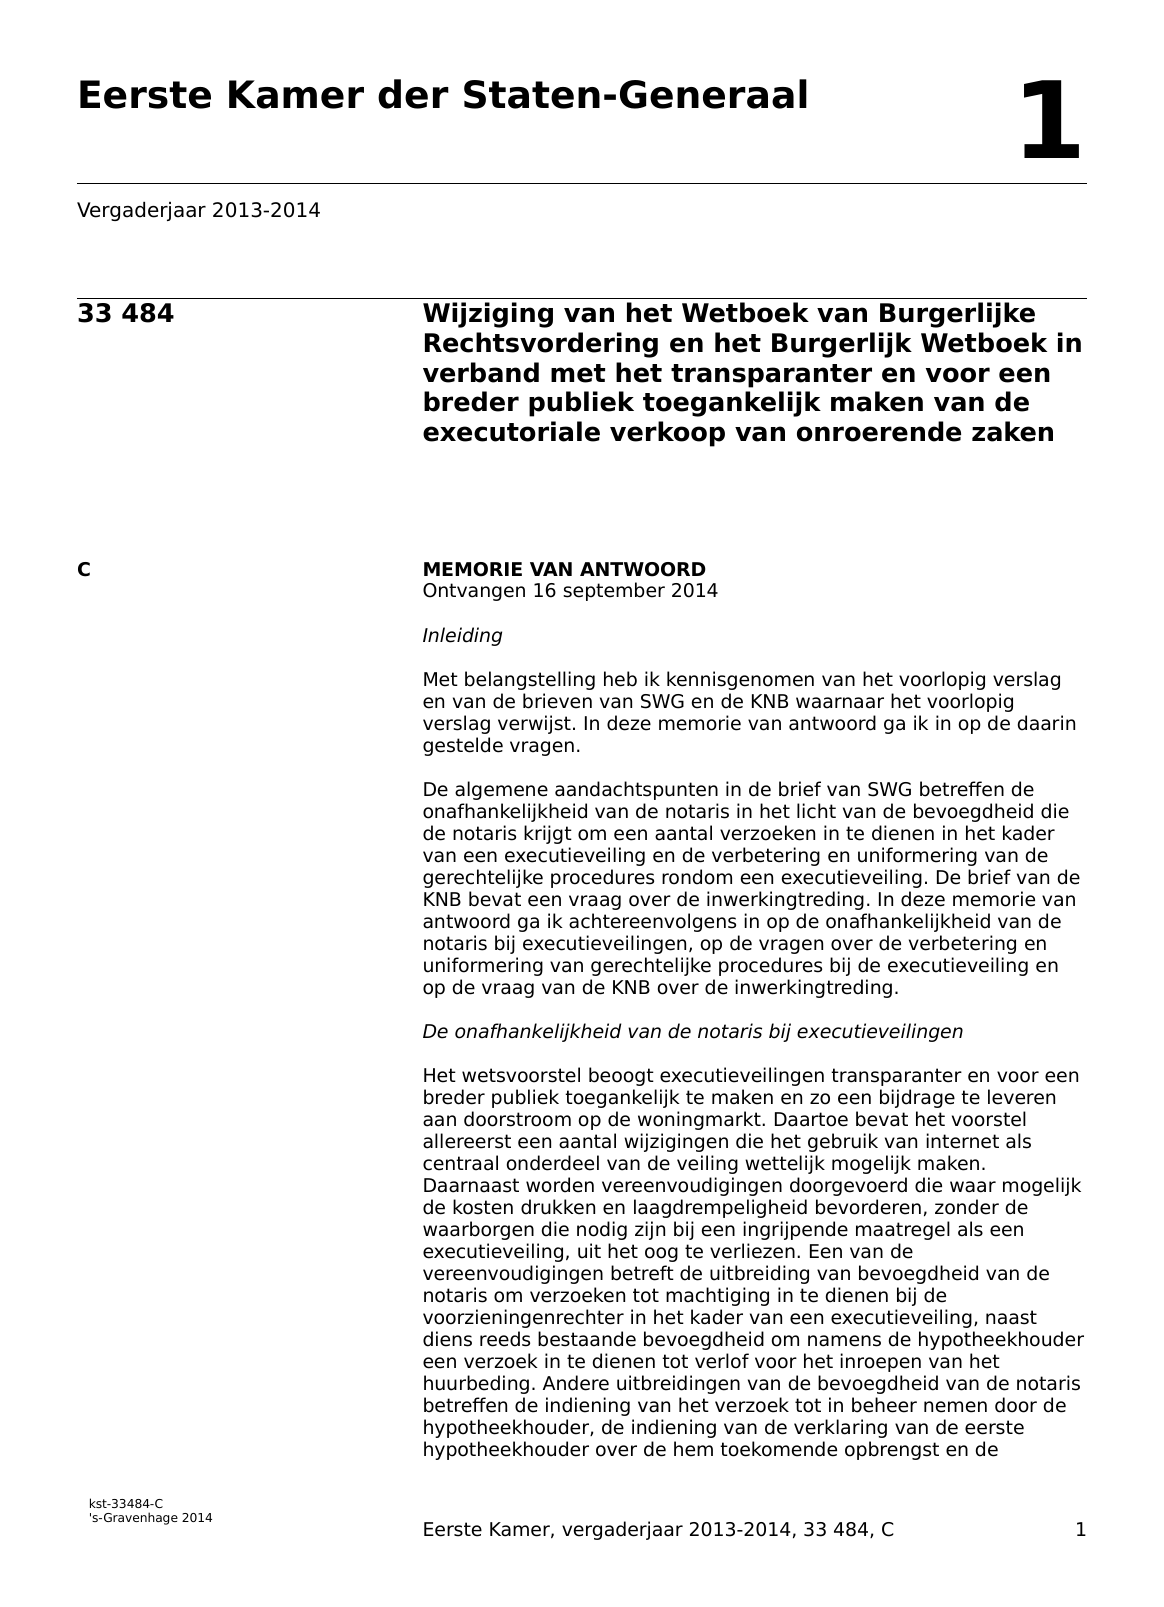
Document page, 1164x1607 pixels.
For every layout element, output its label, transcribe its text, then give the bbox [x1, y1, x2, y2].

subtitle Inleiding [422, 624, 1087, 647]
subtitle De onafhankelijkheid van de notaris bij executieveilingen [422, 1021, 1087, 1043]
text Ontvangen 16 september 2014 [422, 580, 1087, 602]
subtitle 33 484 Wijziging van het Wetboek van Burgerlijke Rechtsvordering en het Burgerlijk Wetboek in verband met het transparanter en voor een breder publiek toegankelijk maken van de executoriale verkoop van onroerende zaken [77, 299, 1087, 447]
table_cell Vergaderjaar 2013-2014 [77, 184, 1087, 298]
table_header Eerste Kamer der Staten-Generaal [77, 59, 886, 183]
text Het wetsvoorstel beoogt executieveilingen transparanter en voor een breder publiek toegankelijk te maken en zo een bijdrage te leveren aan doorstroom op de woningmarkt. Daartoe bevat het voorstel allereerst een aantal wijzigingen die het gebruik van internet als centraal onderdeel van de veiling wettelijk mogelijk maken. Daarnaast worden vereenvoudigingen doorgevoerd die waar mogelijk de kosten drukken en laagdrempeligheid bevorderen, zonder de waarborgen die nodig zijn bij een ingrijpende maatregel als een executieveiling, uit het oog te verliezen. Een van de vereenvoudigingen betreft de uitbreiding van bevoegdheid van de notaris om verzoeken tot machtiging in te dienen bij de voorzieningenrechter in het kader van een executieveiling, naast diens reeds bestaande bevoegdheid om namens de hypotheekhouder een verzoek in te dienen tot verlof voor het inroepen van het huurbeding. Andere uitbreidingen van de bevoegdheid van de notaris betreffen de indiening van het verzoek tot in beheer nemen door de hypotheekhouder, de indiening van de verklaring van de eerste hypotheekhouder over de hem toekomende opbrengst en de [422, 1065, 1087, 1461]
table_header 1 [886, 59, 1087, 183]
text kst-33484-C [88, 1497, 323, 1511]
subtitle C MEMORIE VAN ANTWOORD [77, 558, 1087, 580]
text De algemene aandachtspunten in de brief van SWG betreffen de onafhankelijkheid van de notaris in het licht van de bevoegdheid die de notaris krijgt om een aantal verzoeken in te dienen in het kader van een executieveiling en de verbetering en uniformering van de gerechtelijke procedures rondom een executieveiling. De brief van de KNB bevat een vraag over de inwerkingtreding. In deze memorie van antwoord ga ik achtereenvolgens in op de onafhankelijkheid van de notaris bij executieveilingen, op de vragen over de verbetering en uniformering van gerechtelijke procedures bij de executieveiling en op de vraag van de KNB over de inwerkingtreding. [422, 779, 1087, 999]
text Met belangstelling heb ik kennisgenomen van het voorlopig verslag en van de brieven van SWG en de KNB waarnaar het voorlopig verslag verwijst. In deze memorie van antwoord ga ik in op de daarin gestelde vragen. [422, 669, 1087, 757]
text 's-Gravenhage 2014 [88, 1511, 323, 1525]
